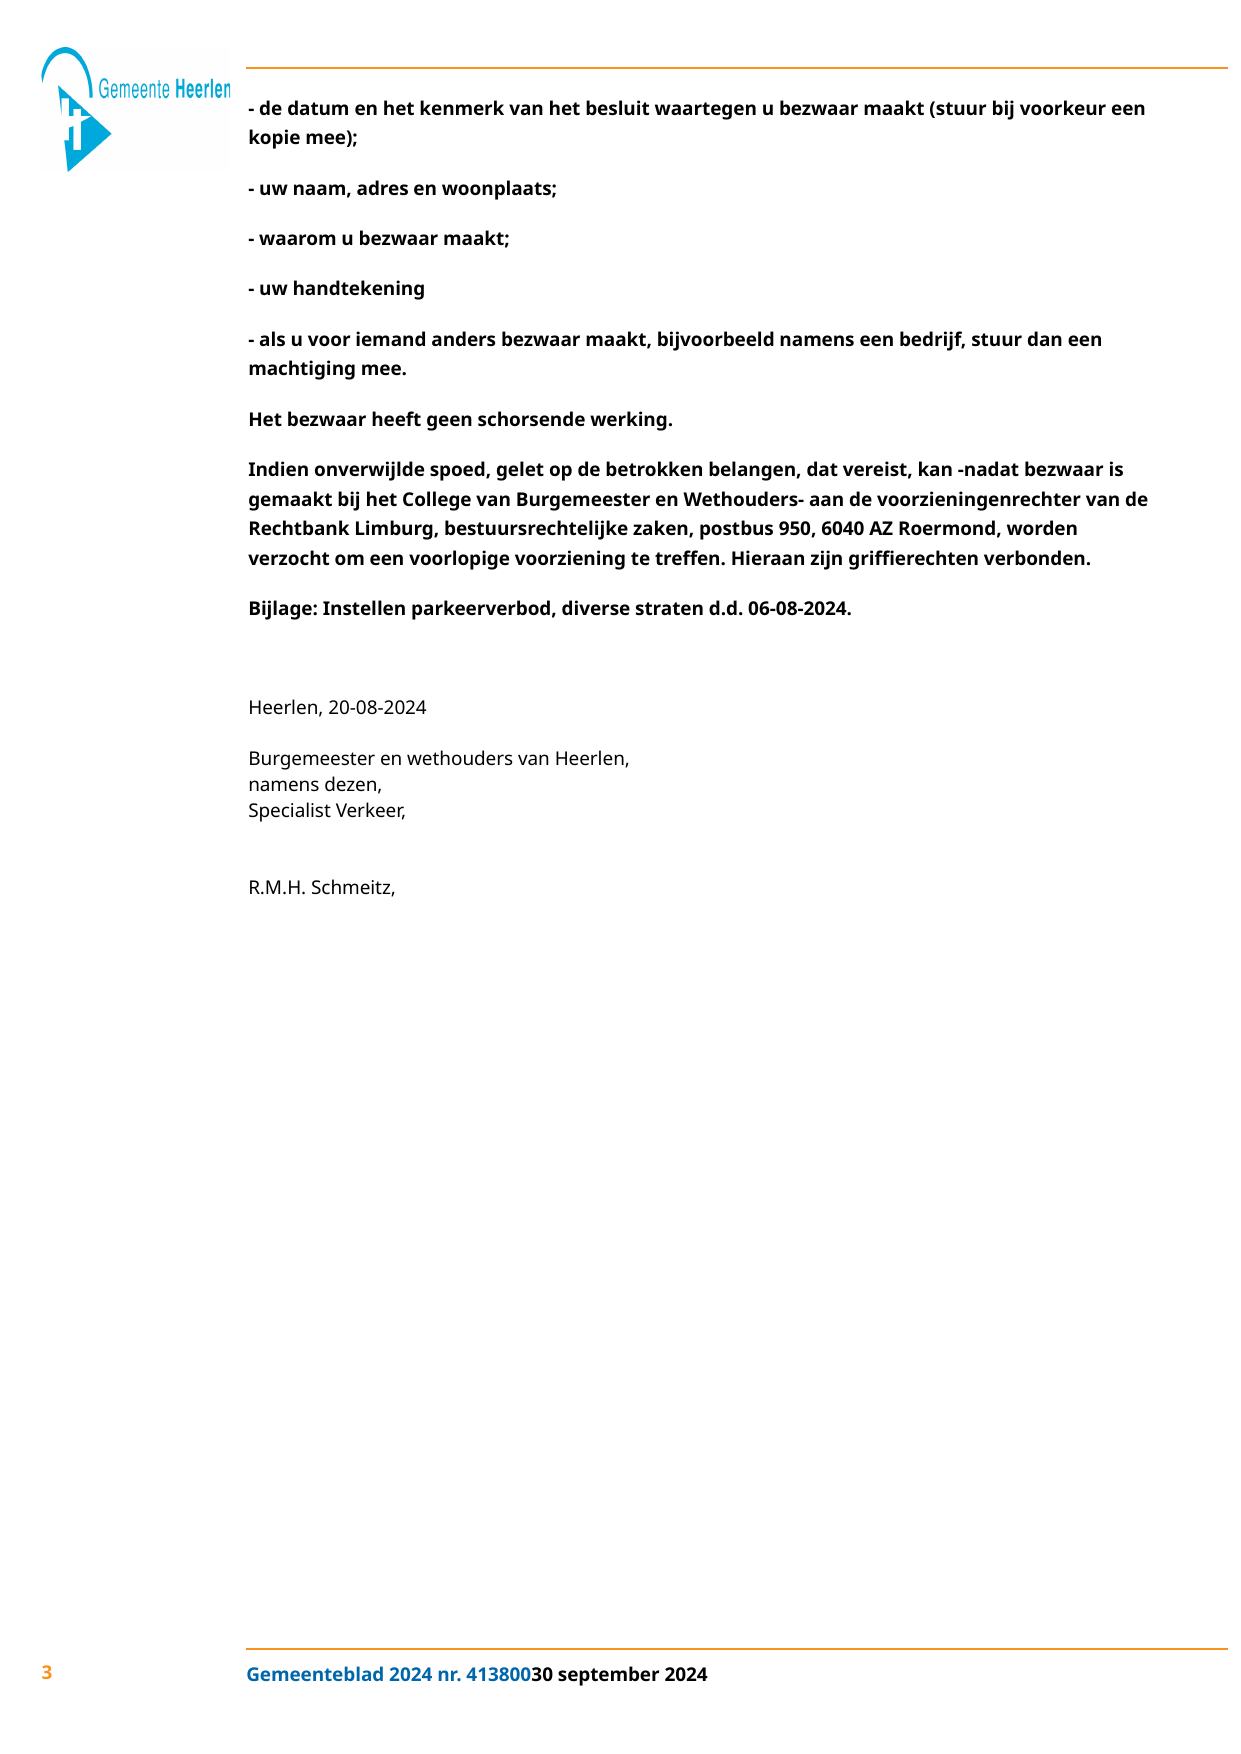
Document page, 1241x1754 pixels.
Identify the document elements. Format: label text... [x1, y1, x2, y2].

text Heerlen, 20-08-2024 [248, 694, 1152, 719]
text Het bezwaar heeft geen schorsende werking. [248, 406, 1152, 432]
text - de datum en het kenmerk van het besluit waartegen u bezwaar maakt (stuur bij voorkeur een kopie mee); [248, 95, 1152, 150]
picture [41, 47, 59, 70]
text Bijlage: Instellen parkeerverbod, diverse straten d.d. 06-08-2024. [248, 596, 1152, 621]
text R.M.H. Schmeitz, [248, 874, 1152, 900]
picture [41, 47, 231, 172]
text - uw handtekening [248, 276, 1152, 301]
text - uw naam, adres en woonplaats; [248, 175, 1152, 201]
text - waarom u bezwaar maakt; [248, 225, 1152, 251]
text Burgemeester en wethouders van Heerlen, [248, 745, 1152, 771]
text namens dezen, [248, 771, 1152, 797]
text - als u voor iemand anders bezwaar maakt, bijvoorbeeld namens een bedrijf, stuur dan een machtiging mee. [248, 326, 1152, 381]
text Indien onverwijlde spoed, gelet op de betrokken belangen, dat vereist, kan -nadat bezwaar is gemaakt bij het College van Burgemeester en Wethouders- aan de voorzieningenrechter van de Rechtbank Limburg, bestuursrechtelijke zaken, postbus 950, 6040 AZ Roermond, worden verzocht om een voorlopige voorziening te treffen. Hieraan zijn griffierechten verbonden. [248, 456, 1152, 571]
text Specialist Verkeer, [248, 797, 1152, 822]
